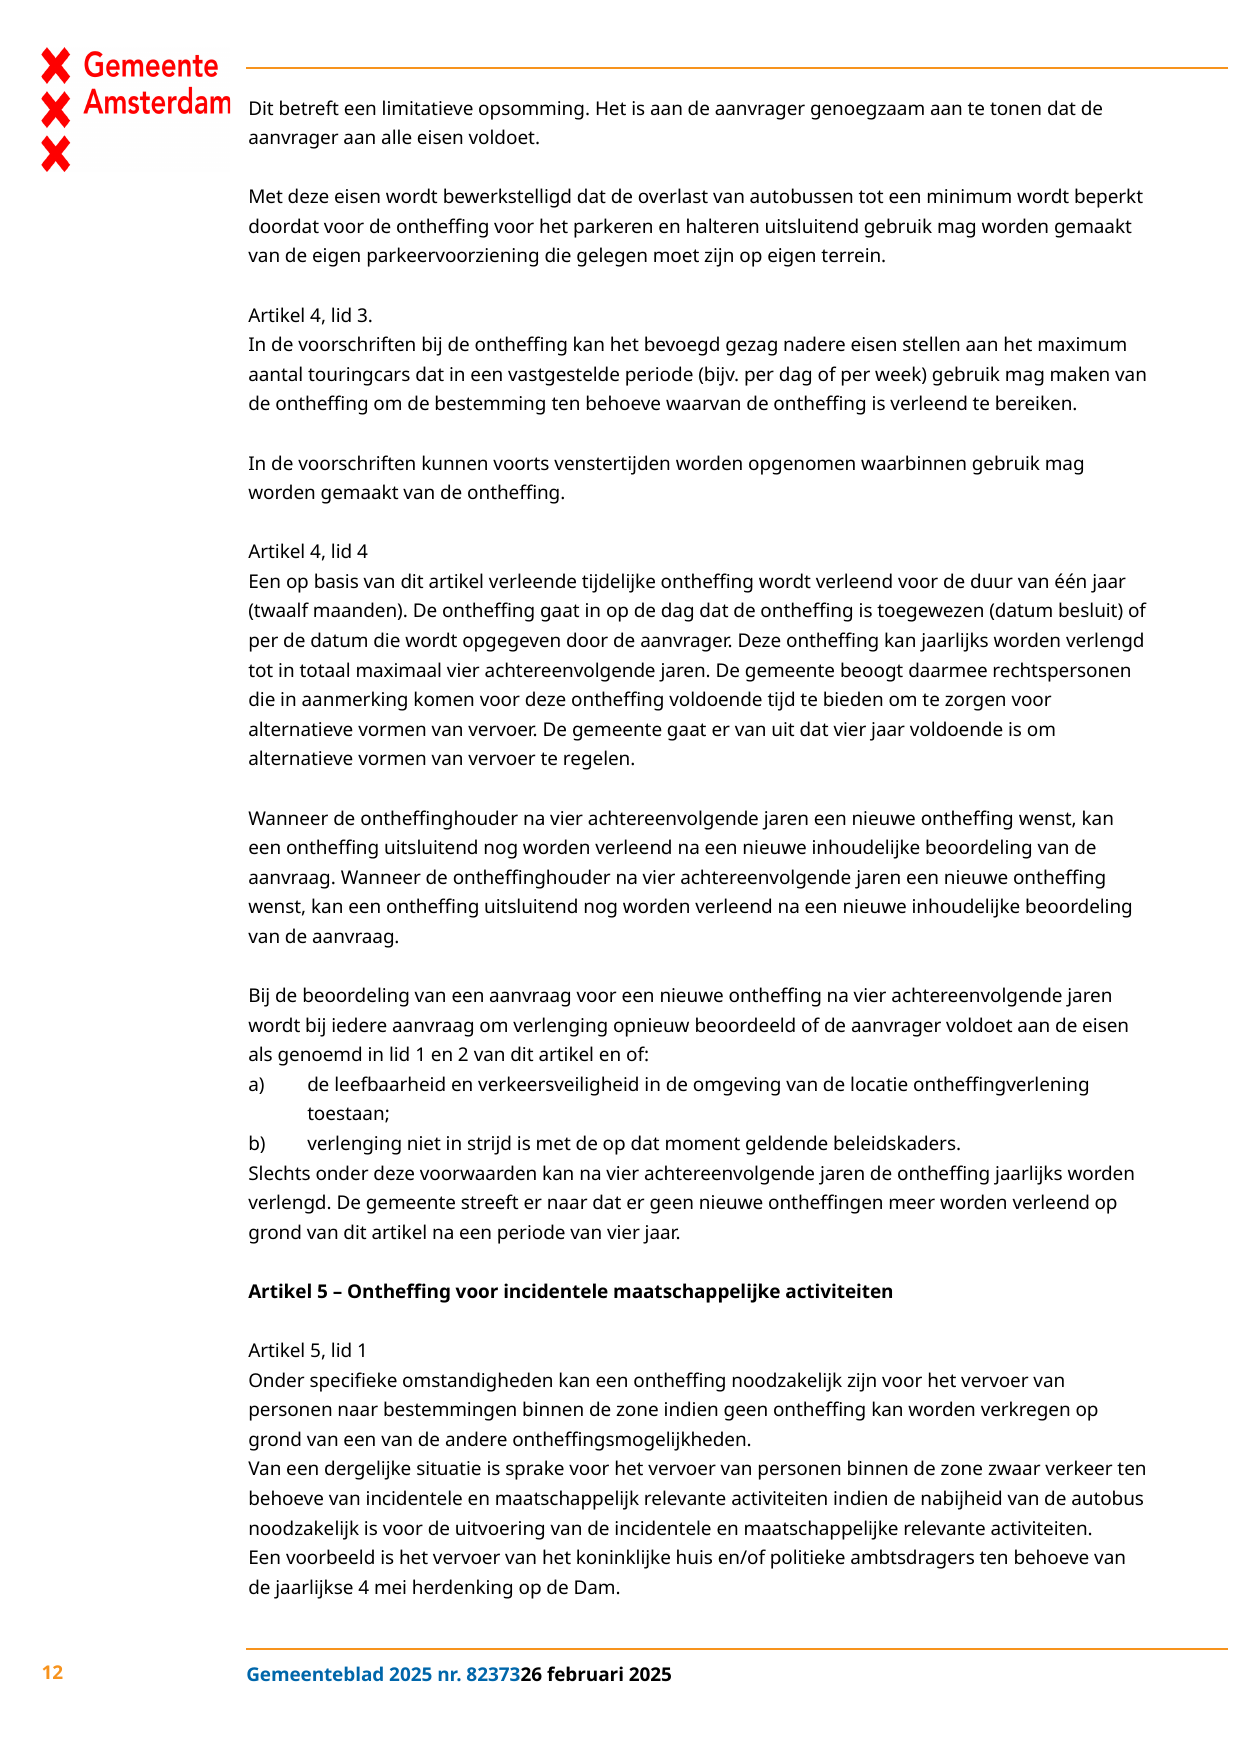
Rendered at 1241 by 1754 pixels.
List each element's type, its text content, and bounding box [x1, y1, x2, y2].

picture [41, 47, 231, 172]
text Artikel 5 – Ontheffing voor incidentele maatschappelijke activiteiten [248, 1278, 1152, 1304]
text Van een dergelijke situatie is sprake voor het vervoer van personen binnen de zone zwaar verkeer ten behoeve van incidentele en maatschappelijk relevante activiteiten indien de nabijheid van de autobus noodzakelijk is voor de uitvoering van de incidentele en maatschappelijke relevante activiteiten. [248, 1456, 1152, 1541]
text Met deze eisen wordt bewerkstelligd dat de overlast van autobussen tot een minimum wordt beperkt doordat voor de ontheffing voor het parkeren en halteren uitsluitend gebruik mag worden gemaakt van de eigen parkeervoorziening die gelegen moet zijn op eigen terrein. [248, 183, 1152, 268]
list de leefbaarheid en verkeersveiligheid in de omgeving van de locatie ontheffingverlening toestaan; [248, 1071, 1152, 1126]
text Een op basis van dit artikel verleende tijdelijke ontheffing wordt verleend voor de duur van één jaar (twaalf maanden). De ontheffing gaat in op de dag dat de ontheffing is toegewezen (datum besluit) of per de datum die wordt opgegeven door de aanvrager. Deze ontheffing kan jaarlijks worden verlengd tot in totaal maximaal vier achtereenvolgende jaren. De gemeente beoogt daarmee rechtspersonen die in aanmerking komen voor deze ontheffing voldoende tijd te bieden om te zorgen voor alternatieve vormen van vervoer. De gemeente gaat er van uit dat vier jaar voldoende is om alternatieve vormen van vervoer te regelen. [248, 568, 1152, 771]
text Een voorbeeld is het vervoer van het koninklijke huis en/of politieke ambtsdragers ten behoeve van de jaarlijkse 4 mei herdenking op de Dam. [248, 1544, 1152, 1600]
text Onder specifieke omstandigheden kan een ontheffing noodzakelijk zijn voor het vervoer van personen naar bestemmingen binnen de zone indien geen ontheffing kan worden verkregen op grond van een van de andere ontheffingsmogelijkheden. [248, 1367, 1152, 1452]
text In de voorschriften bij de ontheffing kan het bevoegd gezag nadere eisen stellen aan het maximum aantal touringcars dat in een vastgestelde periode (bijv. per dag of per week) gebruik mag maken van de ontheffing om de bestemming ten behoeve waarvan de ontheffing is verleend te bereiken. [248, 331, 1152, 416]
text Wanneer de ontheffinghouder na vier achtereenvolgende jaren een nieuwe ontheffing wenst, kan een ontheffing uitsluitend nog worden verleend na een nieuwe inhoudelijke beoordeling van de aanvraag. Wanneer de ontheffinghouder na vier achtereenvolgende jaren een nieuwe ontheffing wenst, kan een ontheffing uitsluitend nog worden verleend na een nieuwe inhoudelijke beoordeling van de aanvraag. [248, 805, 1152, 949]
text Artikel 4, lid 3. [248, 302, 1152, 328]
text In de voorschriften kunnen voorts venstertijden worden opgenomen waarbinnen gebruik mag worden gemaakt van de ontheffing. [248, 450, 1152, 505]
text Slechts onder deze voorwaarden kan na vier achtereenvolgende jaren de ontheffing jaarlijks worden verlengd. De gemeente streeft er naar dat er geen nieuwe ontheffingen meer worden verleend op grond van dit artikel na een periode van vier jaar. [248, 1160, 1152, 1245]
text Artikel 4, lid 4 [248, 538, 1152, 564]
text Bij de beoordeling van een aanvraag voor een nieuwe ontheffing na vier achtereenvolgende jaren wordt bij iedere aanvraag om verlenging opnieuw beoordeeld of de aanvrager voldoet aan de eisen als genoemd in lid 1 en 2 van dit artikel en of: [248, 982, 1152, 1067]
list verlenging niet in strijd is met de op dat moment geldende beleidskaders. [248, 1130, 1152, 1156]
text Dit betreft een limitatieve opsomming. Het is aan de aanvrager genoegzaam aan te tonen dat de aanvrager aan alle eisen voldoet. [248, 95, 1152, 150]
text Artikel 5, lid 1 [248, 1337, 1152, 1363]
